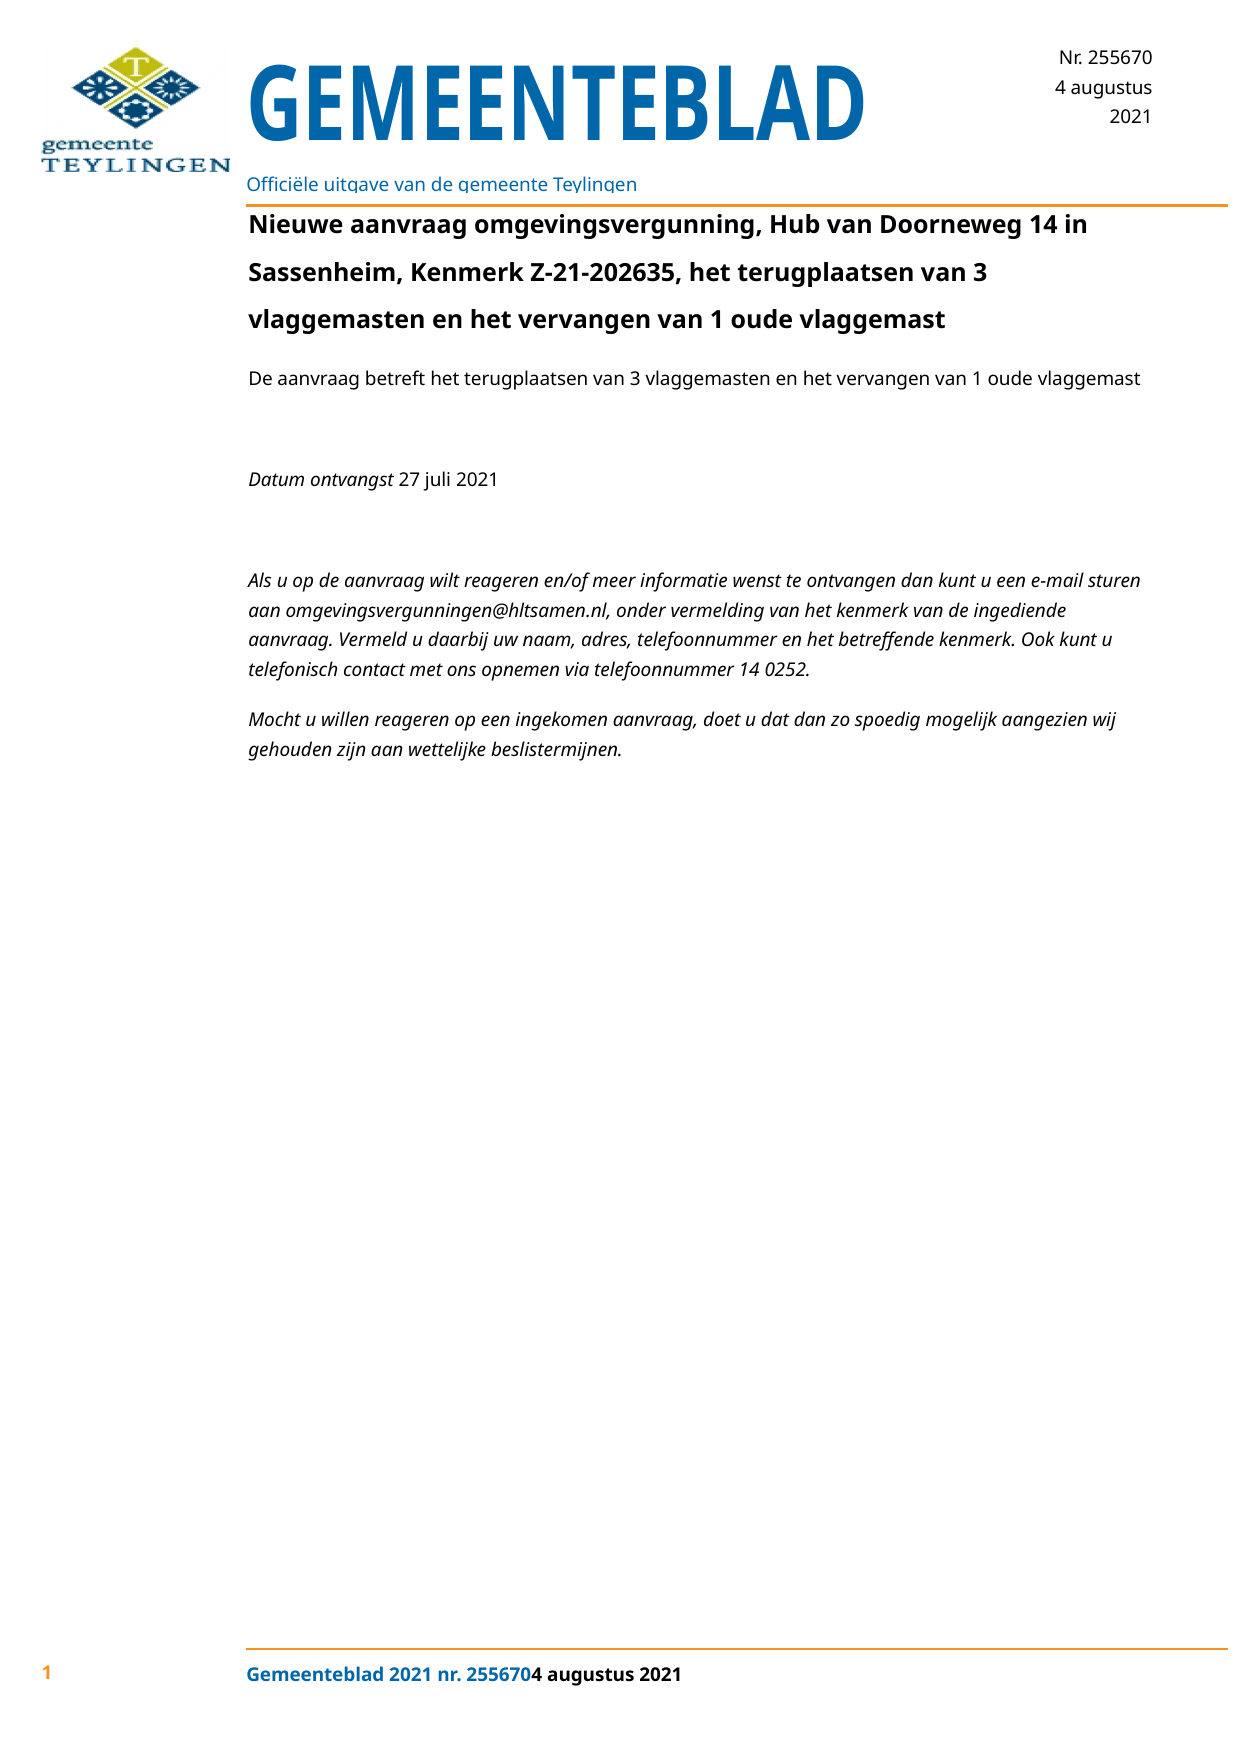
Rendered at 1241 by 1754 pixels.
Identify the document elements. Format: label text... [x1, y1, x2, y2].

text Nieuwe aanvraag omgevingsvergunning, Hub van Doorneweg 14 in Sassenheim, Kenmerk Z-21-202635, het terugplaatsen van 3 vlaggemasten en het vervangen van 1 oude vlaggemast [248, 207, 1152, 336]
text Datum ontvangst 27 juli 2021 [248, 466, 1152, 492]
text Mocht u willen reageren op een ingekomen aanvraag, doet u dat dan zo spoedig mogelijk aangezien wij gehouden zijn aan wettelijke beslistermijnen. [248, 706, 1152, 762]
picture [41, 47, 231, 172]
text De aanvraag betreft het terugplaatsen van 3 vlaggemasten en het vervangen van 1 oude vlaggemast [248, 366, 1152, 391]
text Als u op de aanvraag wilt reageren en/of meer informatie wenst te ontvangen dan kunt u een e-mail sturen aan omgevingsvergunningen@hltsamen.nl, onder vermelding van het kenmerk van de ingediende aanvraag. Vermeld u daarbij uw naam, adres, telefoonnummer en het betreffende kenmerk. Ook kunt u telefonisch contact met ons opnemen via telefoonnummer 14 0252. [248, 567, 1152, 682]
